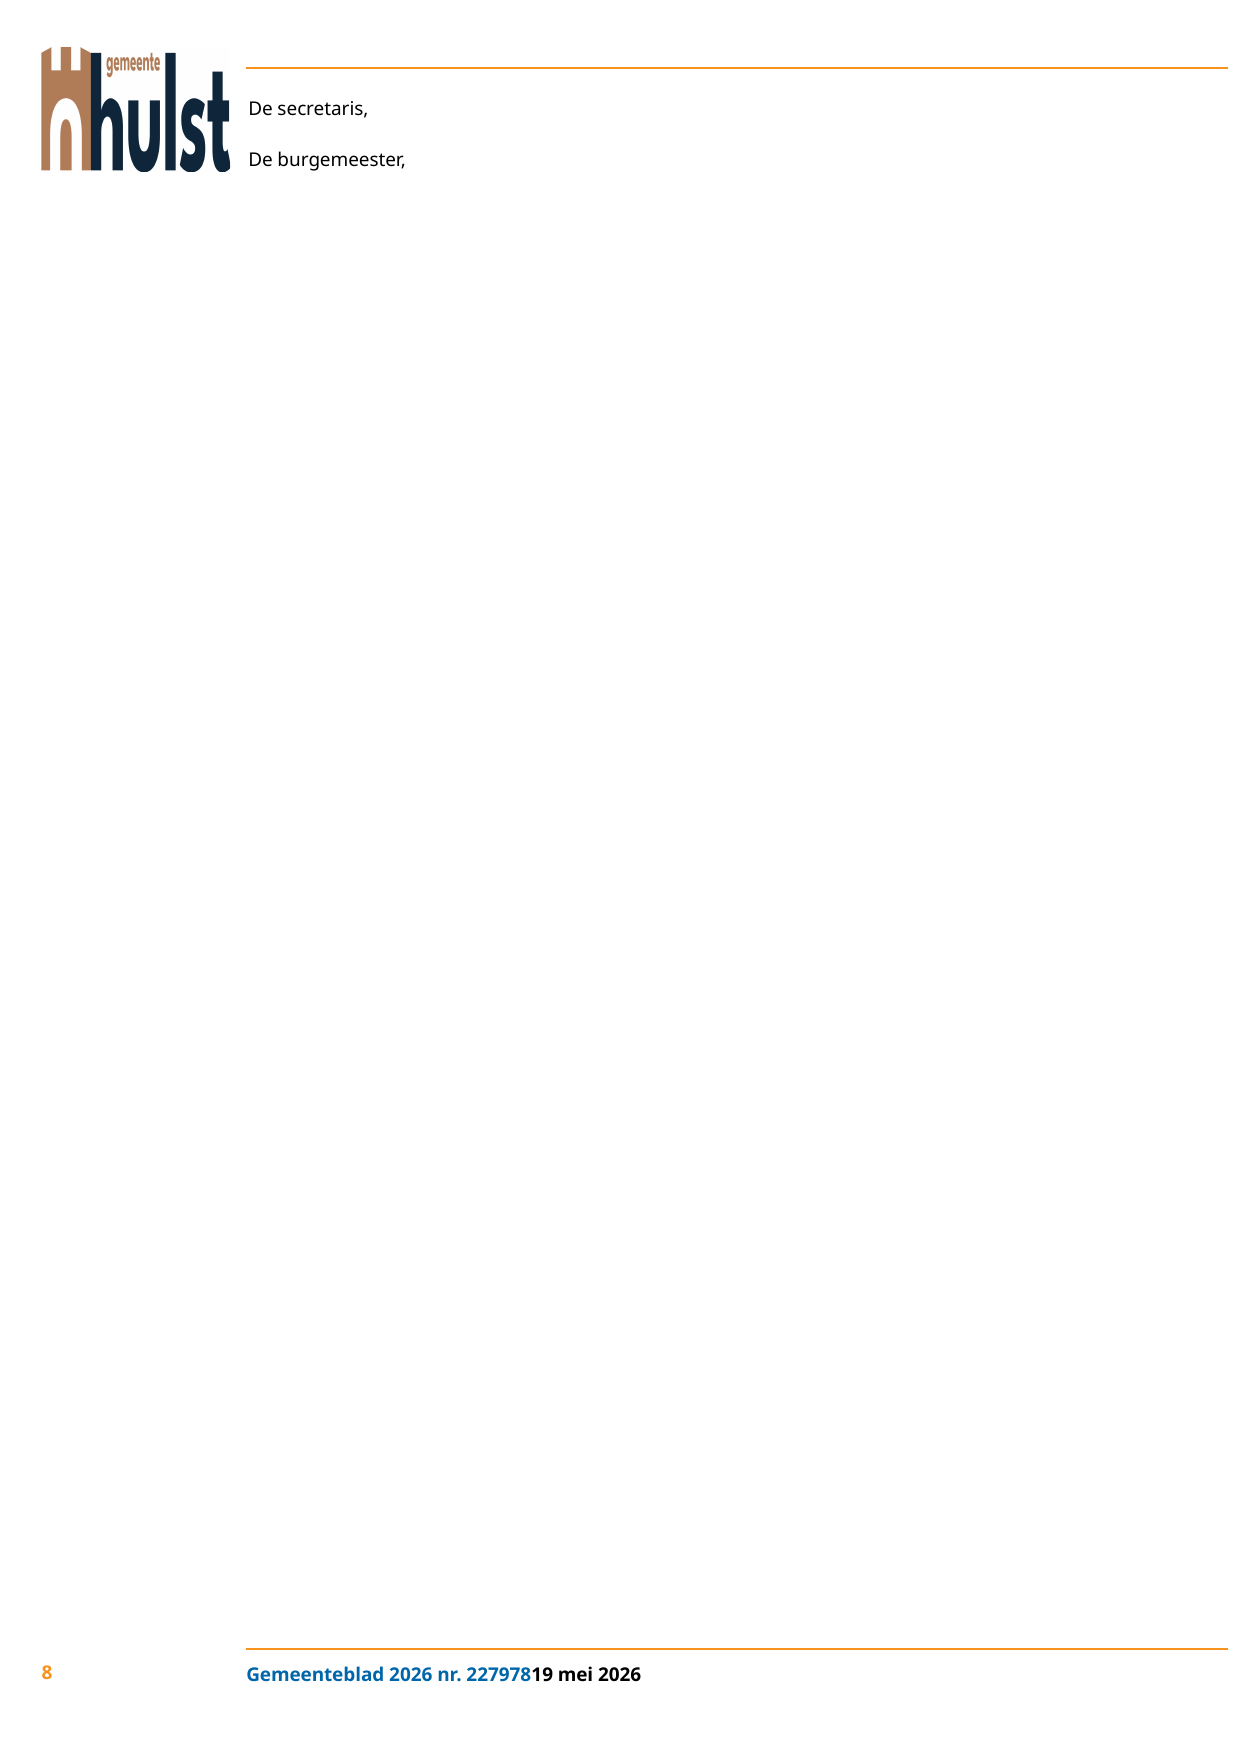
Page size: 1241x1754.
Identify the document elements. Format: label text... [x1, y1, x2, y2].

text De burgemeester, [248, 146, 1152, 172]
text De secretaris, [248, 95, 1152, 121]
picture [41, 47, 231, 172]
